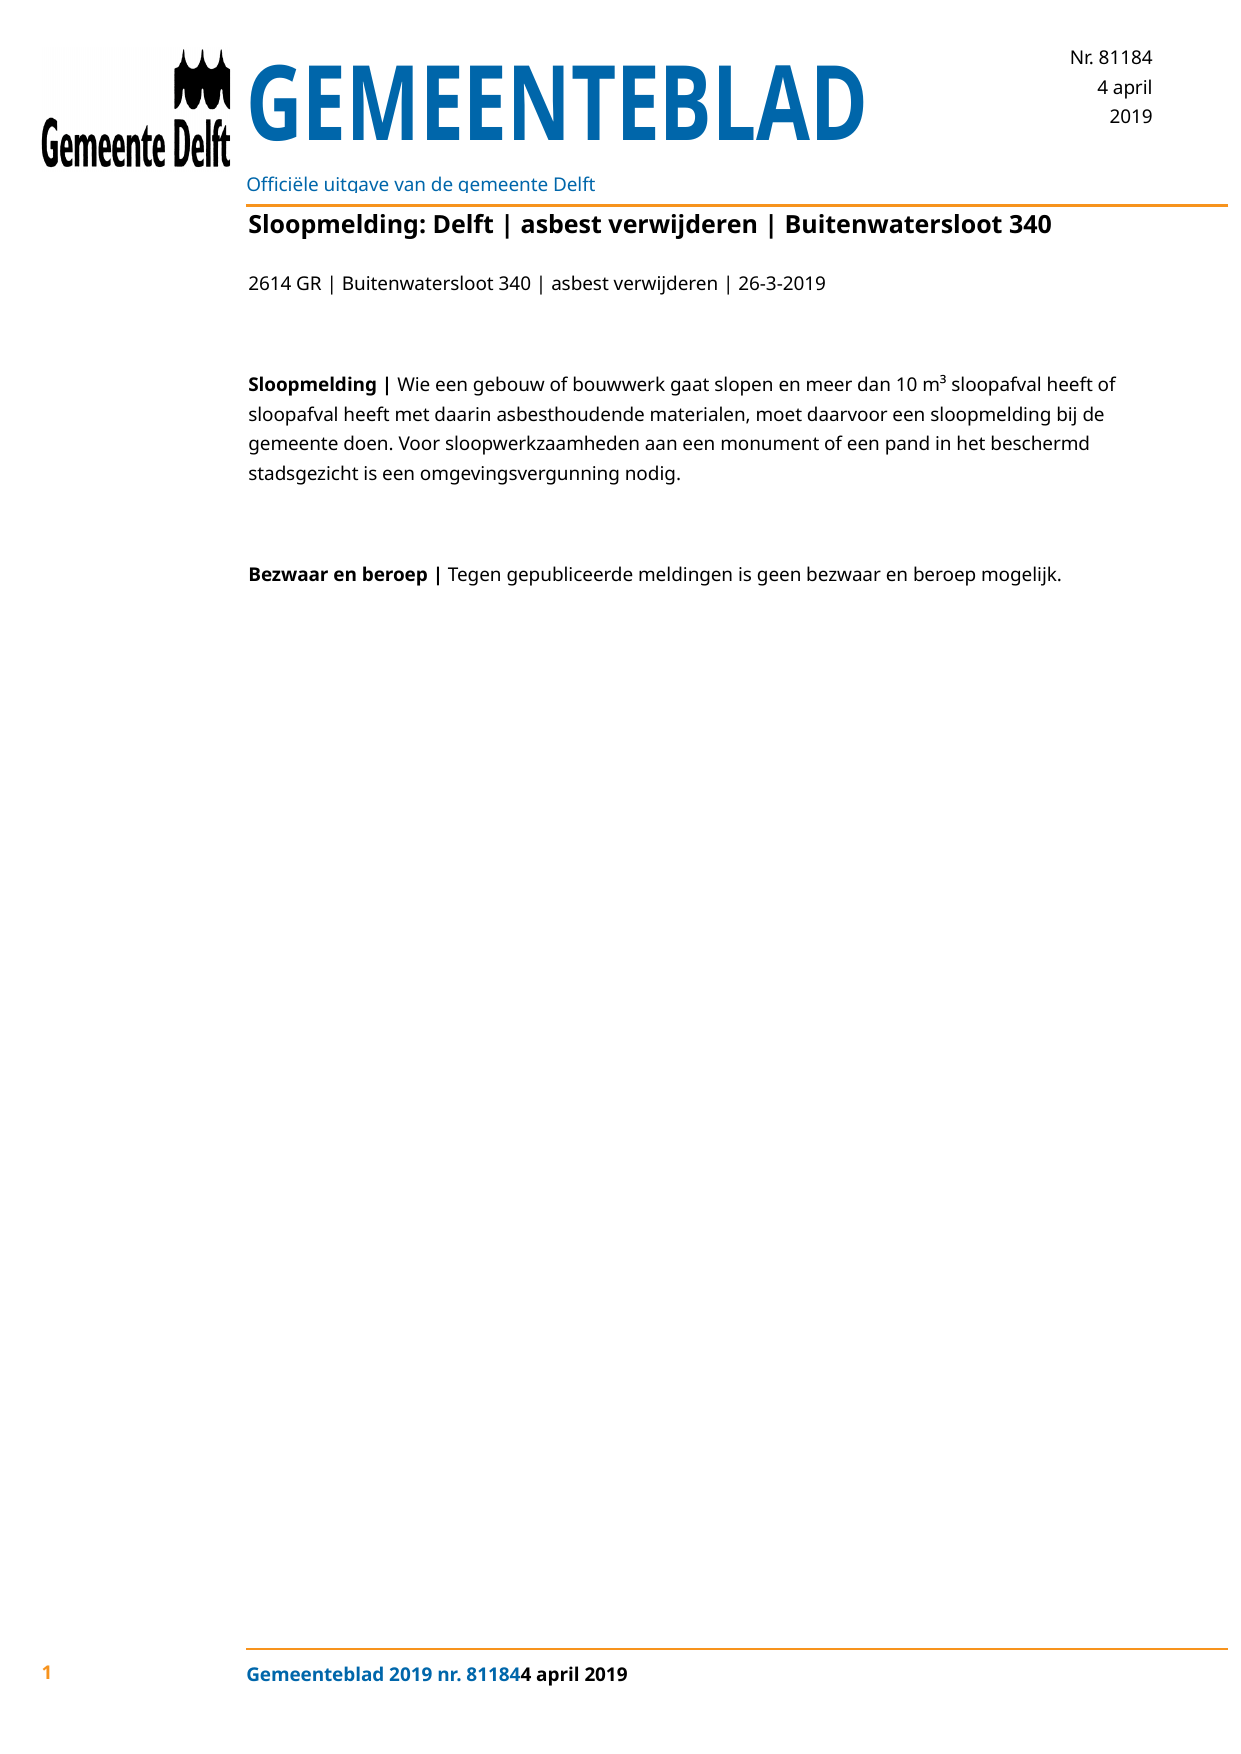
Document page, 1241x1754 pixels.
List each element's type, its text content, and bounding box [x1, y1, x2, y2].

text 2614 GR | Buitenwatersloot 340 | asbest verwijderen | 26-3-2019 [248, 270, 1152, 296]
picture [41, 47, 231, 172]
text Bezwaar en beroep | Tegen gepubliceerde meldingen is geen bezwaar en beroep mogelijk. [248, 561, 1152, 586]
text Sloopmelding: Delft | asbest verwijderen | Buitenwatersloot 340 [248, 207, 1152, 241]
text Sloopmelding | Wie een gebouw of bouwwerk gaat slopen en meer dan 10 m³ sloopafval heeft of sloopafval heeft met daarin asbesthoudende materialen, moet daarvoor een sloopmelding bij de gemeente doen. Voor sloopwerkzaamheden aan een monument of een pand in het beschermd stadsgezicht is een omgevingsvergunning nodig. [248, 371, 1152, 486]
